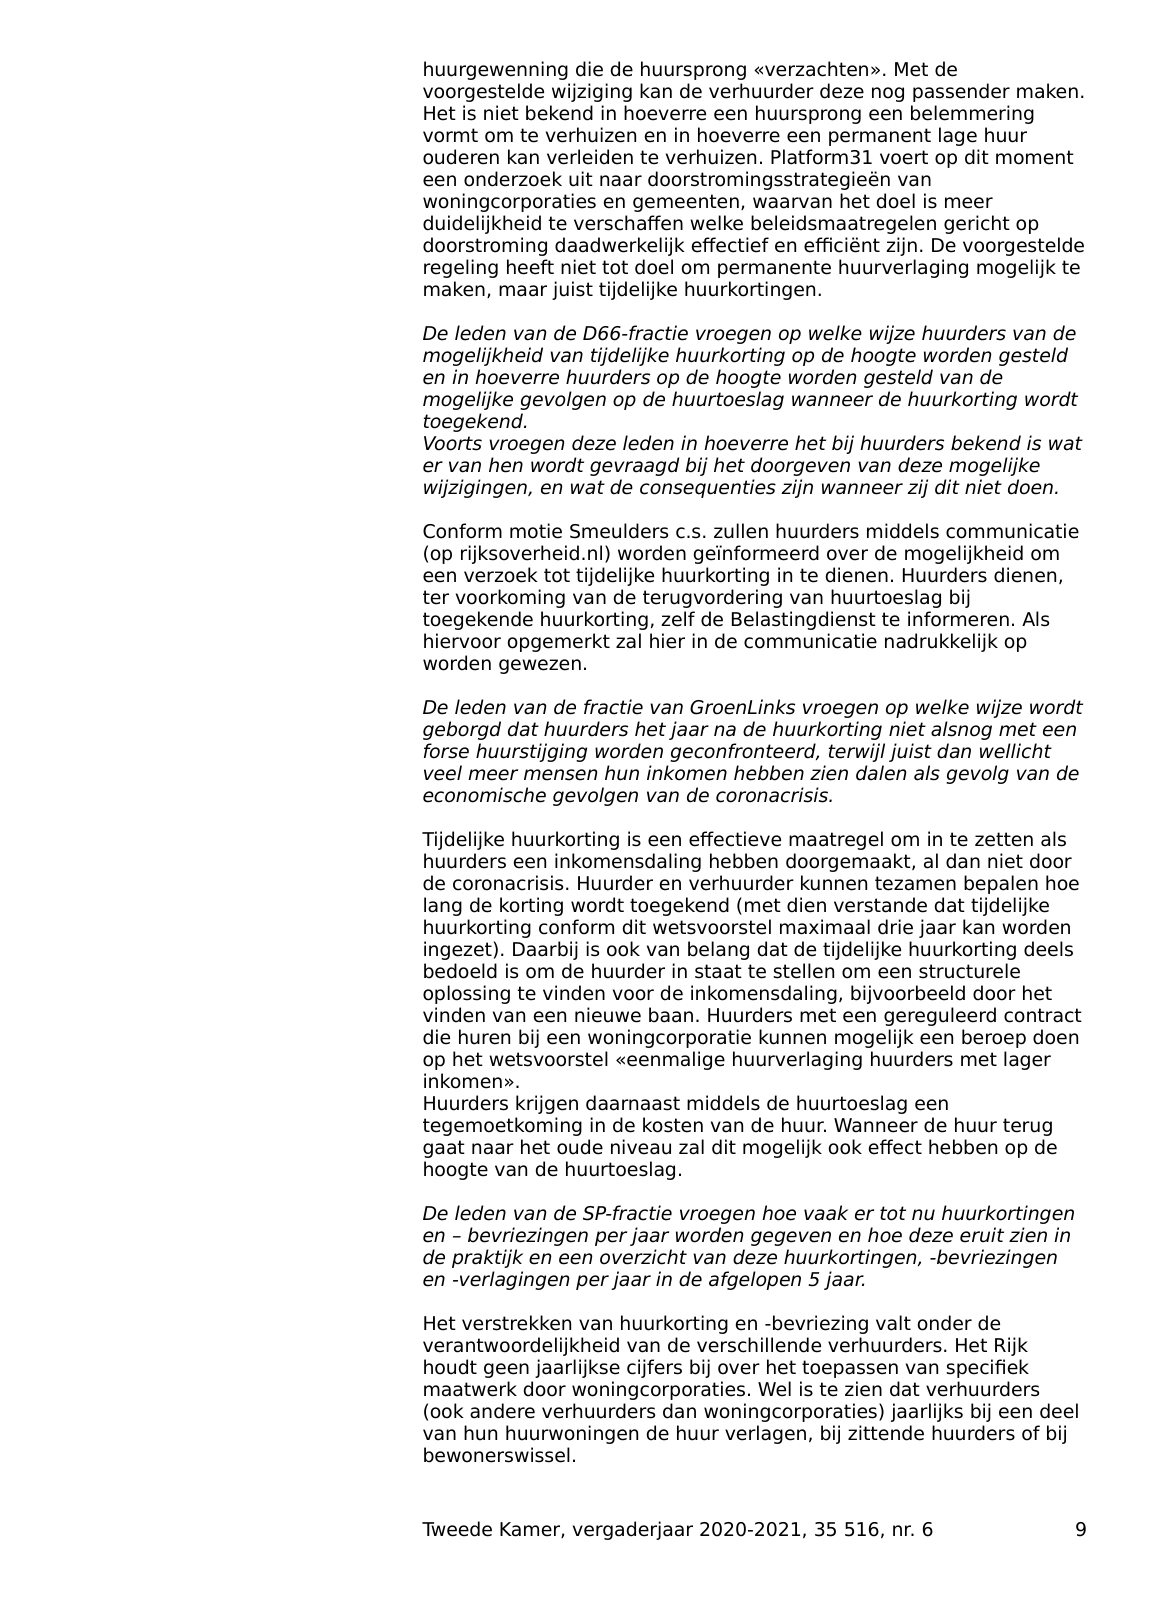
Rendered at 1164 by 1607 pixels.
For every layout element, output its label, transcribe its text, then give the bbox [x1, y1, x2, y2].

text De leden van de SP-fractie vroegen hoe vaak er tot nu huurkortingen en – bevriezingen per jaar worden gegeven en hoe deze eruit zien in de praktijk en een overzicht van deze huurkortingen, -bevriezingen en -verlagingen per jaar in de afgelopen 5 jaar. [422, 1203, 1087, 1291]
text Conform motie Smeulders c.s. zullen huurders middels communicatie (op rijksoverheid.nl) worden geïnformeerd over de mogelijkheid om een verzoek tot tijdelijke huurkorting in te dienen. Huurders dienen, ter voorkoming van de terugvordering van huurtoeslag bij toegekende huurkorting, zelf de Belastingdienst te informeren. Als hiervoor opgemerkt zal hier in de communicatie nadrukkelijk op worden gewezen. [422, 521, 1087, 675]
text Huurders krijgen daarnaast middels de huurtoeslag een tegemoetkoming in de kosten van de huur. Wanneer de huur terug gaat naar het oude niveau zal dit mogelijk ook effect hebben op de hoogte van de huurtoeslag. [422, 1093, 1087, 1181]
text Het verstrekken van huurkorting en -bevriezing valt onder de verantwoordelijkheid van de verschillende verhuurders. Het Rijk houdt geen jaarlijkse cijfers bij over het toepassen van specifiek maatwerk door woningcorporaties. Wel is te zien dat verhuurders (ook andere verhuurders dan woningcorporaties) jaarlijks bij een deel van hun huurwoningen de huur verlagen, bij zittende huurders of bij bewonerswissel. [422, 1313, 1087, 1467]
text Tijdelijke huurkorting is een effectieve maatregel om in te zetten als huurders een inkomensdaling hebben doorgemaakt, al dan niet door de coronacrisis. Huurder en verhuurder kunnen tezamen bepalen hoe lang de korting wordt toegekend (met dien verstande dat tijdelijke huurkorting conform dit wetsvoorstel maximaal drie jaar kan worden ingezet). Daarbij is ook van belang dat de tijdelijke huurkorting deels bedoeld is om de huurder in staat te stellen om een structurele oplossing te vinden voor de inkomensdaling, bijvoorbeeld door het vinden van een nieuwe baan. Huurders met een gereguleerd contract die huren bij een woningcorporatie kunnen mogelijk een beroep doen op het wetsvoorstel «eenmalige huurverlaging huurders met lager inkomen». [422, 829, 1087, 1093]
text De leden van de D66-fractie vroegen op welke wijze huurders van de mogelijkheid van tijdelijke huurkorting op de hoogte worden gesteld en in hoeverre huurders op de hoogte worden gesteld van de mogelijke gevolgen op de huurtoeslag wanneer de huurkorting wordt toegekend. [422, 323, 1087, 433]
text huurgewenning die de huursprong «verzachten». Met de voorgestelde wijziging kan de verhuurder deze nog passender maken. Het is niet bekend in hoeverre een huursprong een belemmering vormt om te verhuizen en in hoeverre een permanent lage huur ouderen kan verleiden te verhuizen. Platform31 voert op dit moment een onderzoek uit naar doorstromingsstrategieën van woningcorporaties en gemeenten, waarvan het doel is meer duidelijkheid te verschaffen welke beleidsmaatregelen gericht op doorstroming daadwerkelijk effectief en efficiënt zijn. De voorgestelde regeling heeft niet tot doel om permanente huurverlaging mogelijk te maken, maar juist tijdelijke huurkortingen. [422, 59, 1087, 301]
text De leden van de fractie van GroenLinks vroegen op welke wijze wordt geborgd dat huurders het jaar na de huurkorting niet alsnog met een forse huurstijging worden geconfronteerd, terwijl juist dan wellicht veel meer mensen hun inkomen hebben zien dalen als gevolg van de economische gevolgen van de coronacrisis. [422, 697, 1087, 807]
text Voorts vroegen deze leden in hoeverre het bij huurders bekend is wat er van hen wordt gevraagd bij het doorgeven van deze mogelijke wijzigingen, en wat de consequenties zijn wanneer zij dit niet doen. [422, 433, 1087, 499]
